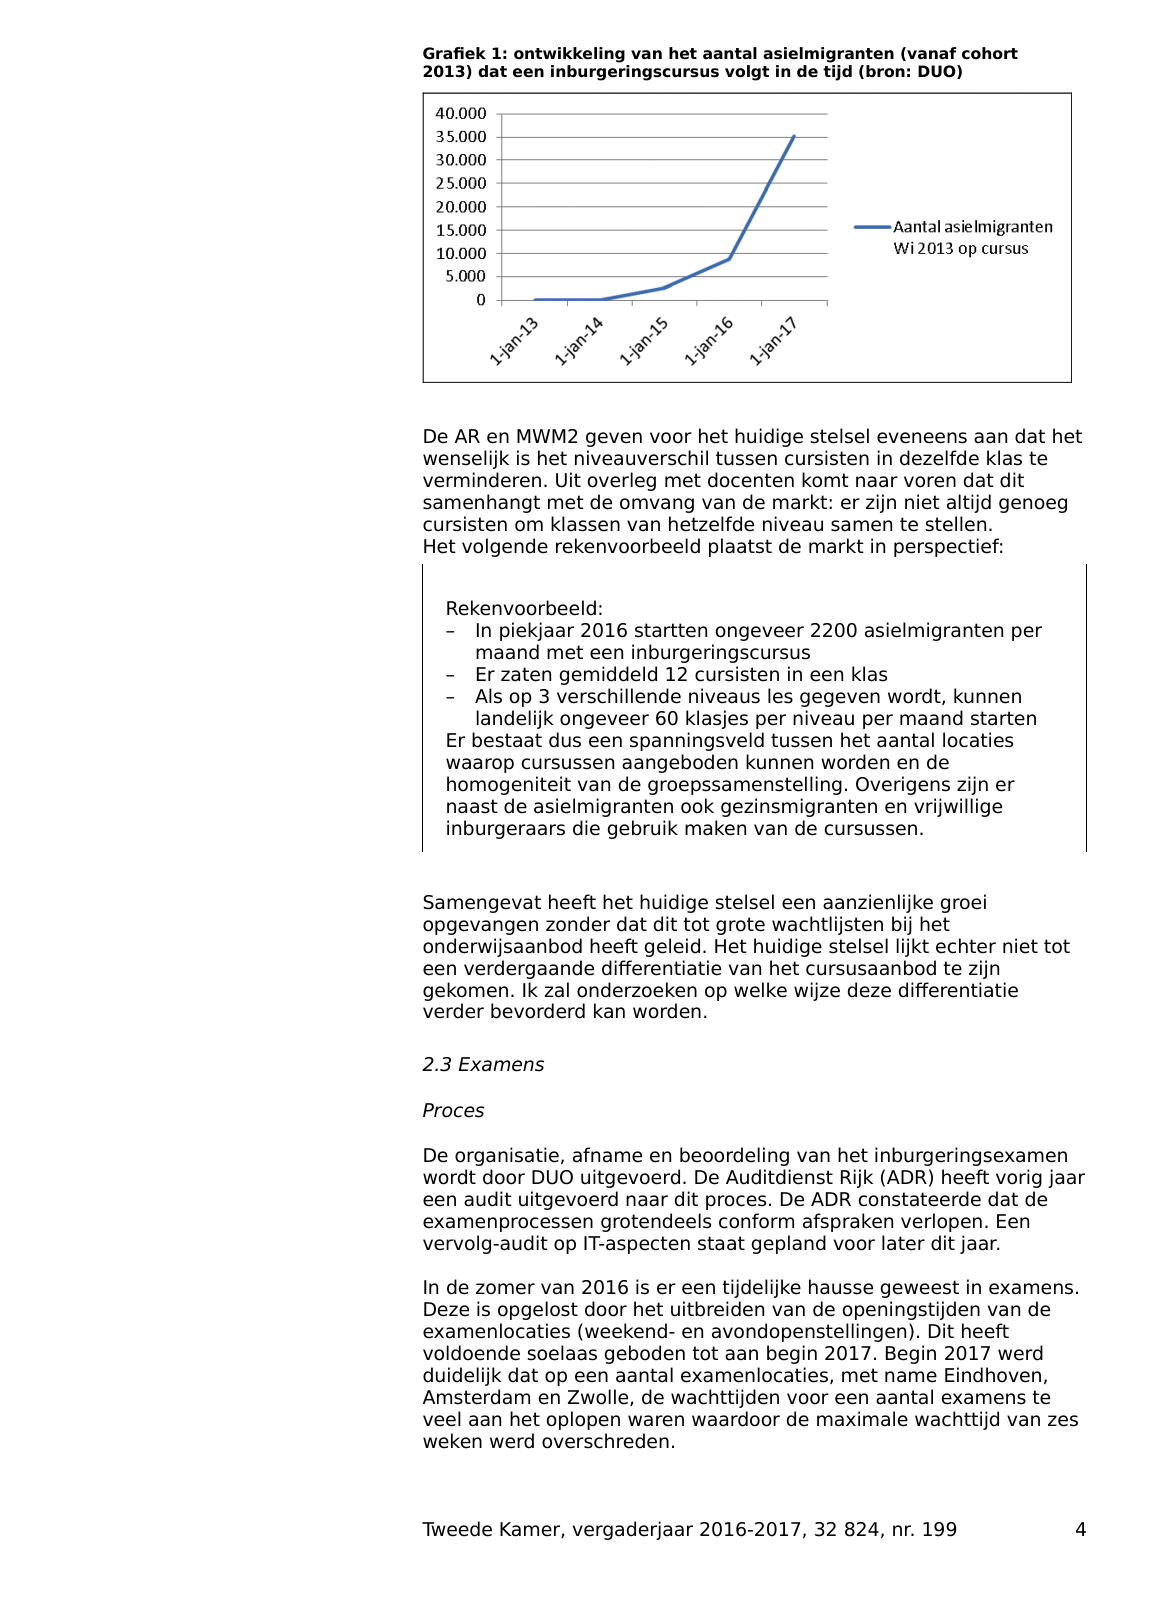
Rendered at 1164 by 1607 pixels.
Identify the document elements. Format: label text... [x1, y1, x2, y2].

subtitle 2.3 Examens [422, 1053, 1087, 1075]
text In de zomer van 2016 is er een tijdelijke hausse geweest in examens. Deze is opgelost door het uitbreiden van de openingstijden van de examenlocaties (weekend- en avondopenstellingen). Dit heeft voldoende soelaas geboden tot aan begin 2017. Begin 2017 werd duidelijk dat op een aantal examenlocaties, met name Eindhoven, Amsterdam en Zwolle, de wachttijden voor een aantal examens te veel aan het oplopen waren waardoor de maximale wachttijd van zes weken werd overschreden. [422, 1277, 1087, 1452]
text De organisatie, afname en beoordeling van het inburgeringsexamen wordt door DUO uitgevoerd. De Auditdienst Rijk (ADR) heeft vorig jaar een audit uitgevoerd naar dit proces. De ADR constateerde dat de examenprocessen grotendeels conform afspraken verlopen. Een vervolg-audit op IT-aspecten staat gepland voor later dit jaar. [422, 1144, 1087, 1254]
text Samengevat heeft het huidige stelsel een aanzienlijke groei opgevangen zonder dat dit tot grote wachtlijsten bij het onderwijsaanbod heeft geleid. Het huidige stelsel lijkt echter niet tot een verdergaande differentiatie van het cursusaanbod te zijn gekomen. Ik zal onderzoeken op welke wijze deze differentiatie verder bevorderd kan worden. [422, 892, 1087, 1023]
text De AR en MWM2 geven voor het huidige stelsel eveneens aan dat het wenselijk is het niveauverschil tussen cursisten in dezelfde klas te verminderen. Uit overleg met docenten komt naar voren dat dit samenhangt met de omvang van de markt: er zijn niet altijd genoeg cursisten om klassen van hetzelfde niveau samen te stellen. [422, 426, 1087, 536]
table_header Rekenvoorbeeld: – In piekjaar 2016 startten ongeveer 2200 asielmigranten per maand met een inburgeringscursus – Er zaten gemiddeld 12 cursisten in een klas – Als op 3 verschillende niveaus les gegeven wordt, kunnen landelijk ongeveer 60 klasjes per niveau per maand starten Er bestaat dus een spanningsveld tussen het aantal locaties waarop cursussen aangeboden kunnen worden en de homogeniteit van de groepssamenstelling. Overigens zijn er naast de asielmigranten ook gezinsmigranten en vrijwillige inburgeraars die gebruik maken van de cursussen. [423, 564, 1086, 852]
text Grafiek 1: ontwikkeling van het aantal asielmigranten (vanaf cohort 2013) dat een inburgeringscursus volgt in de tijd (bron: DUO) [422, 45, 1072, 81]
picture [422, 92, 1072, 383]
subtitle Proces [422, 1100, 1087, 1122]
text Het volgende rekenvoorbeeld plaatst de markt in perspectief: [422, 536, 1087, 558]
